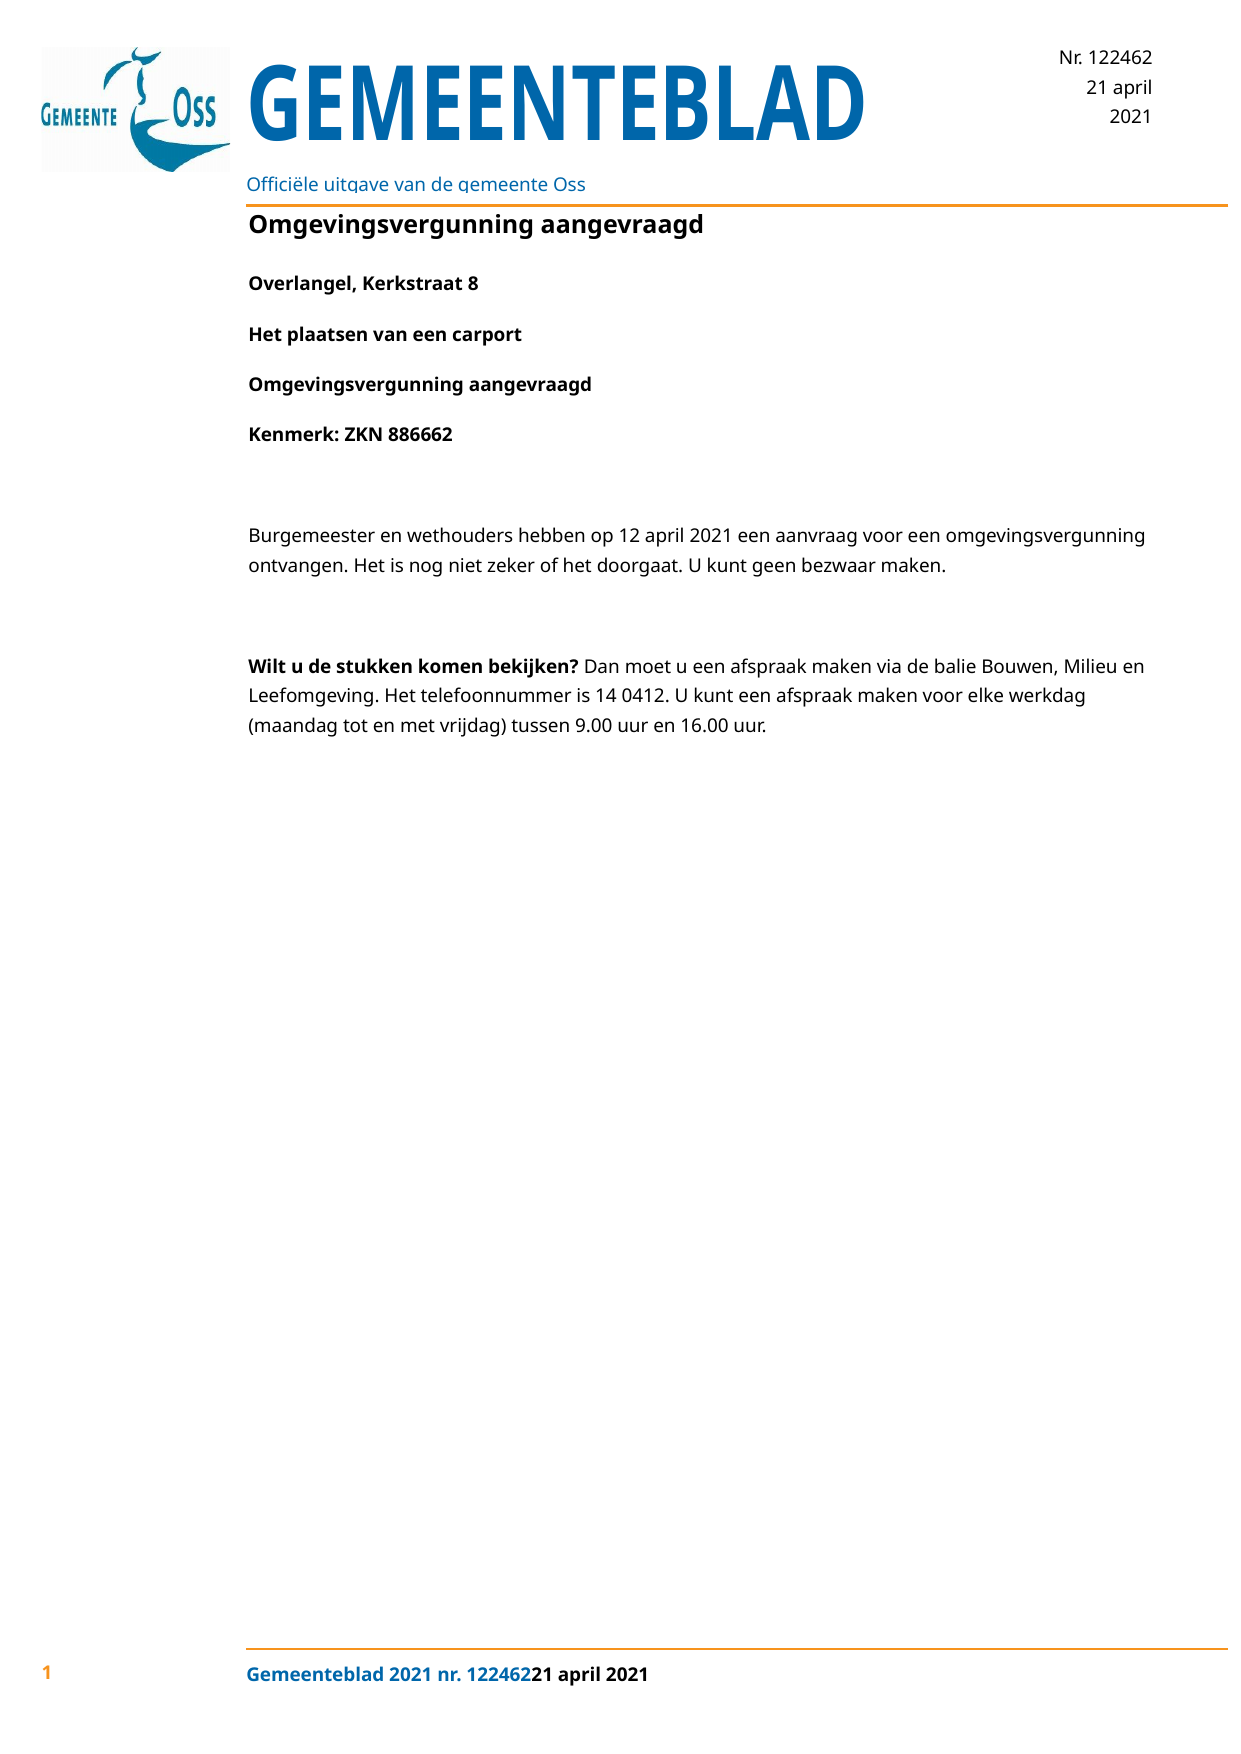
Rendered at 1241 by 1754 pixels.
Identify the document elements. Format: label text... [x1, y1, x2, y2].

text Wilt u de stukken komen bekijken? Dan moet u een afspraak maken via de balie Bouwen, Milieu en Leefomgeving. Het telefoonnummer is 14 0412. U kunt een afspraak maken voor elke werkdag (maandag tot en met vrijdag) tussen 9.00 uur en 16.00 uur. [248, 653, 1152, 738]
text Het plaatsen van een carport [248, 321, 1152, 346]
picture [41, 47, 231, 172]
text Overlangel, Kerkstraat 8 [248, 270, 1152, 296]
text Burgemeester en wethouders hebben op 12 april 2021 een aanvraag voor een omgevingsvergunning ontvangen. Het is nog niet zeker of het doorgaat. U kunt geen bezwaar maken. [248, 522, 1152, 578]
text Omgevingsvergunning aangevraagd [248, 207, 1152, 241]
text Omgevingsvergunning aangevraagd [248, 371, 1152, 397]
text Kenmerk: ZKN 886662 [248, 422, 1152, 447]
